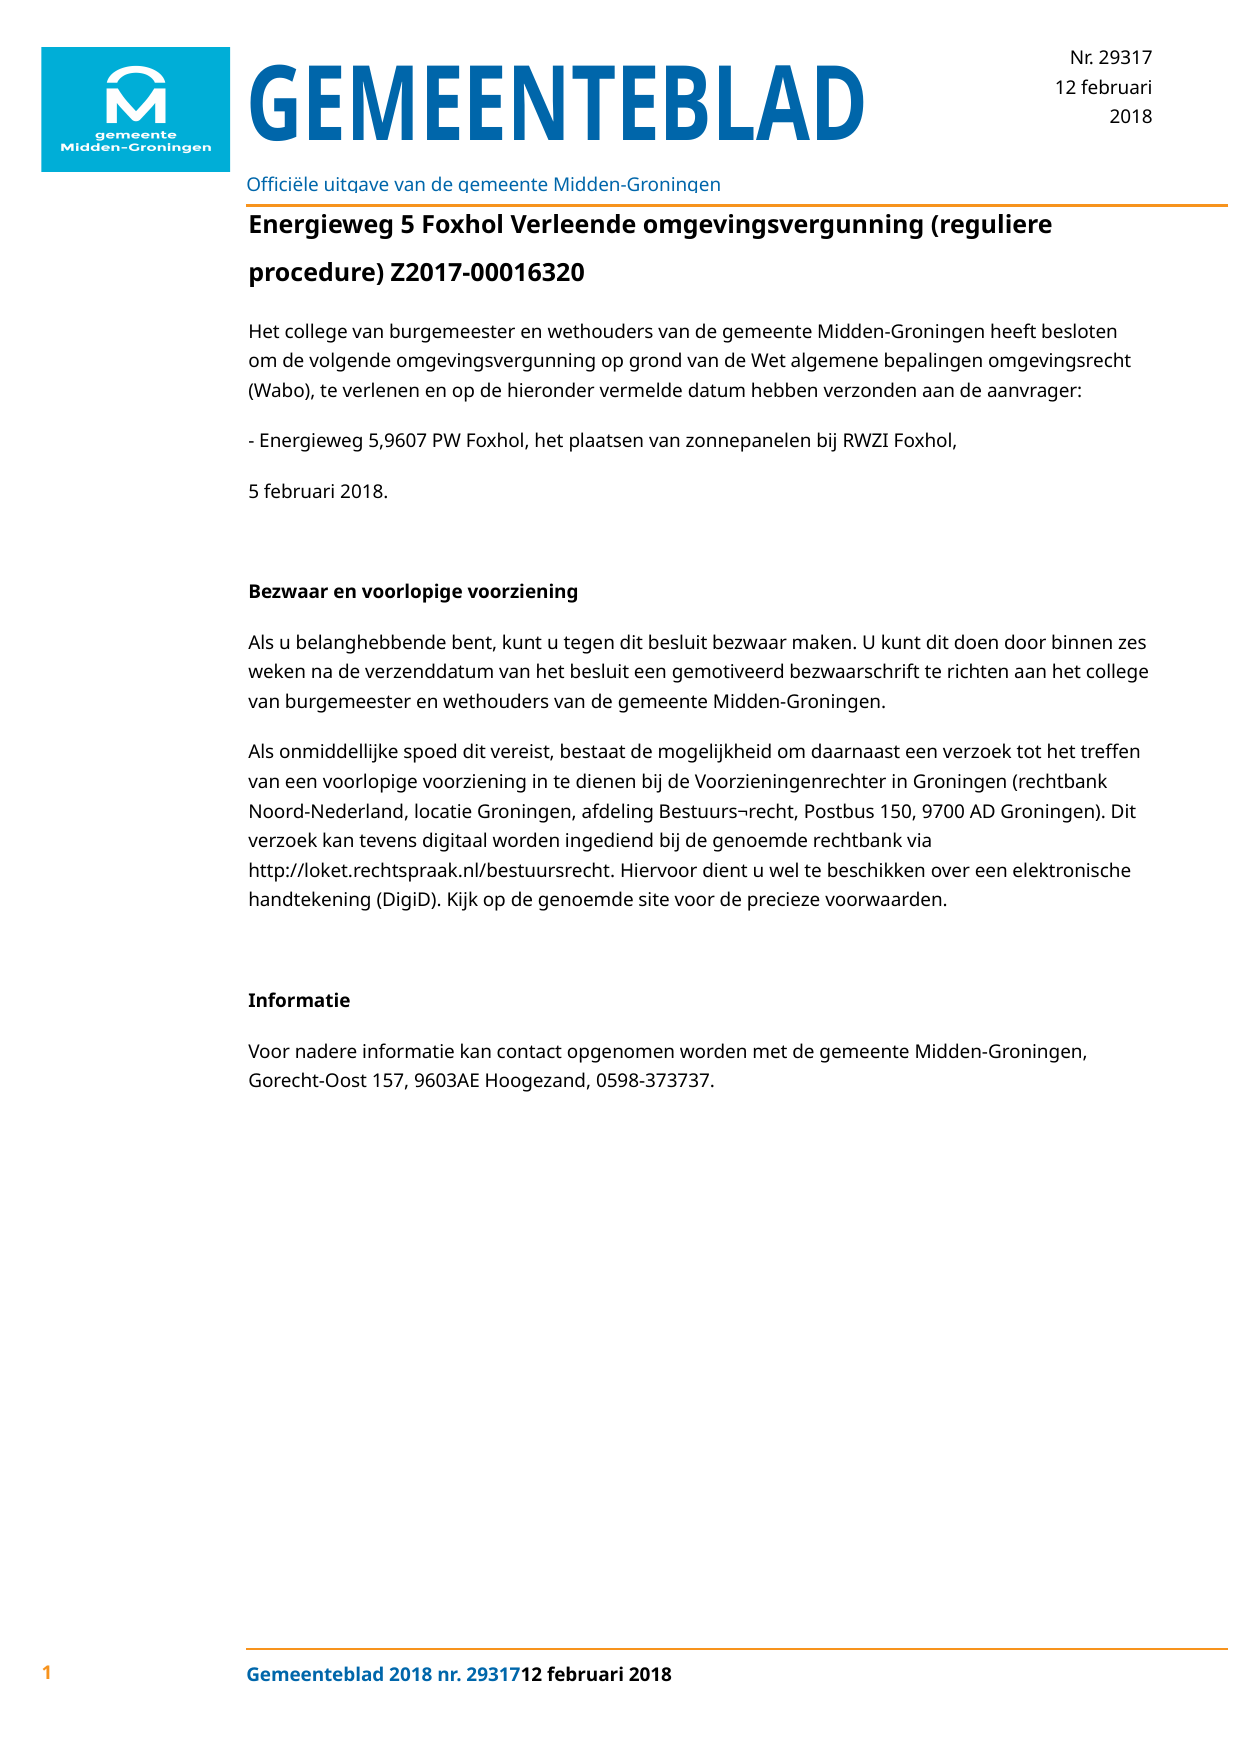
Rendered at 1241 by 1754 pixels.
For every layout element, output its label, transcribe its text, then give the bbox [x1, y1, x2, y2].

text Het college van burgemeester en wethouders van de gemeente Midden-Groningen heeft besloten om de volgende omgevingsvergunning op grond van de Wet algemene bepalingen omgevingsrecht (Wabo), te verlenen en op de hieronder vermelde datum hebben verzonden aan de aanvrager: [248, 318, 1152, 403]
picture [184, 146, 190, 153]
text Bezwaar en voorlopige voorziening [248, 579, 1152, 604]
text - Energieweg 5,9607 PW Foxhol, het plaatsen van zonnepanelen bij RWZI Foxhol, [248, 427, 1152, 453]
picture [108, 66, 164, 82]
text Informatie [248, 987, 1152, 1013]
text Als u belanghebbende bent, kunt u tegen dit besluit bezwaar maken. U kunt dit doen door binnen zes weken na de verzenddatum van het besluit een gemotiveerd bezwaarschrift te richten aan het college van burgemeester en wethouders van de gemeente Midden-Groningen. [248, 629, 1152, 714]
picture [107, 89, 165, 122]
text Energieweg 5 Foxhol Verleende omgevingsvergunning (reguliere procedure) Z2017-00016320 [248, 207, 1152, 288]
text Als onmiddellijke spoed dit vereist, bestaat de mogelijkheid om daarnaast een verzoek tot het treffen van een voorlopige voorziening in te dienen bij de Voorzieningenrechter in Groningen (rechtbank Noord-Nederland, locatie Groningen, afdeling Bestuurs¬recht, Postbus 150, 9700 AD Groningen). Dit verzoek kan tevens digitaal worden ingediend bij de genoemde rechtbank via http://loket.rechtspraak.nl/bestuursrecht. Hiervoor dient u wel te beschikken over een elektronische handtekening (DigiD). Kijk op de genoemde site voor de precieze voorwaarden. [248, 739, 1152, 912]
text 5 februari 2018. [248, 478, 1152, 504]
text Voor nadere informatie kan contact opgenomen worden met de gemeente Midden-Groningen, Gorecht-Oost 157, 9603AE Hoogezand, 0598-373737. [248, 1038, 1152, 1093]
